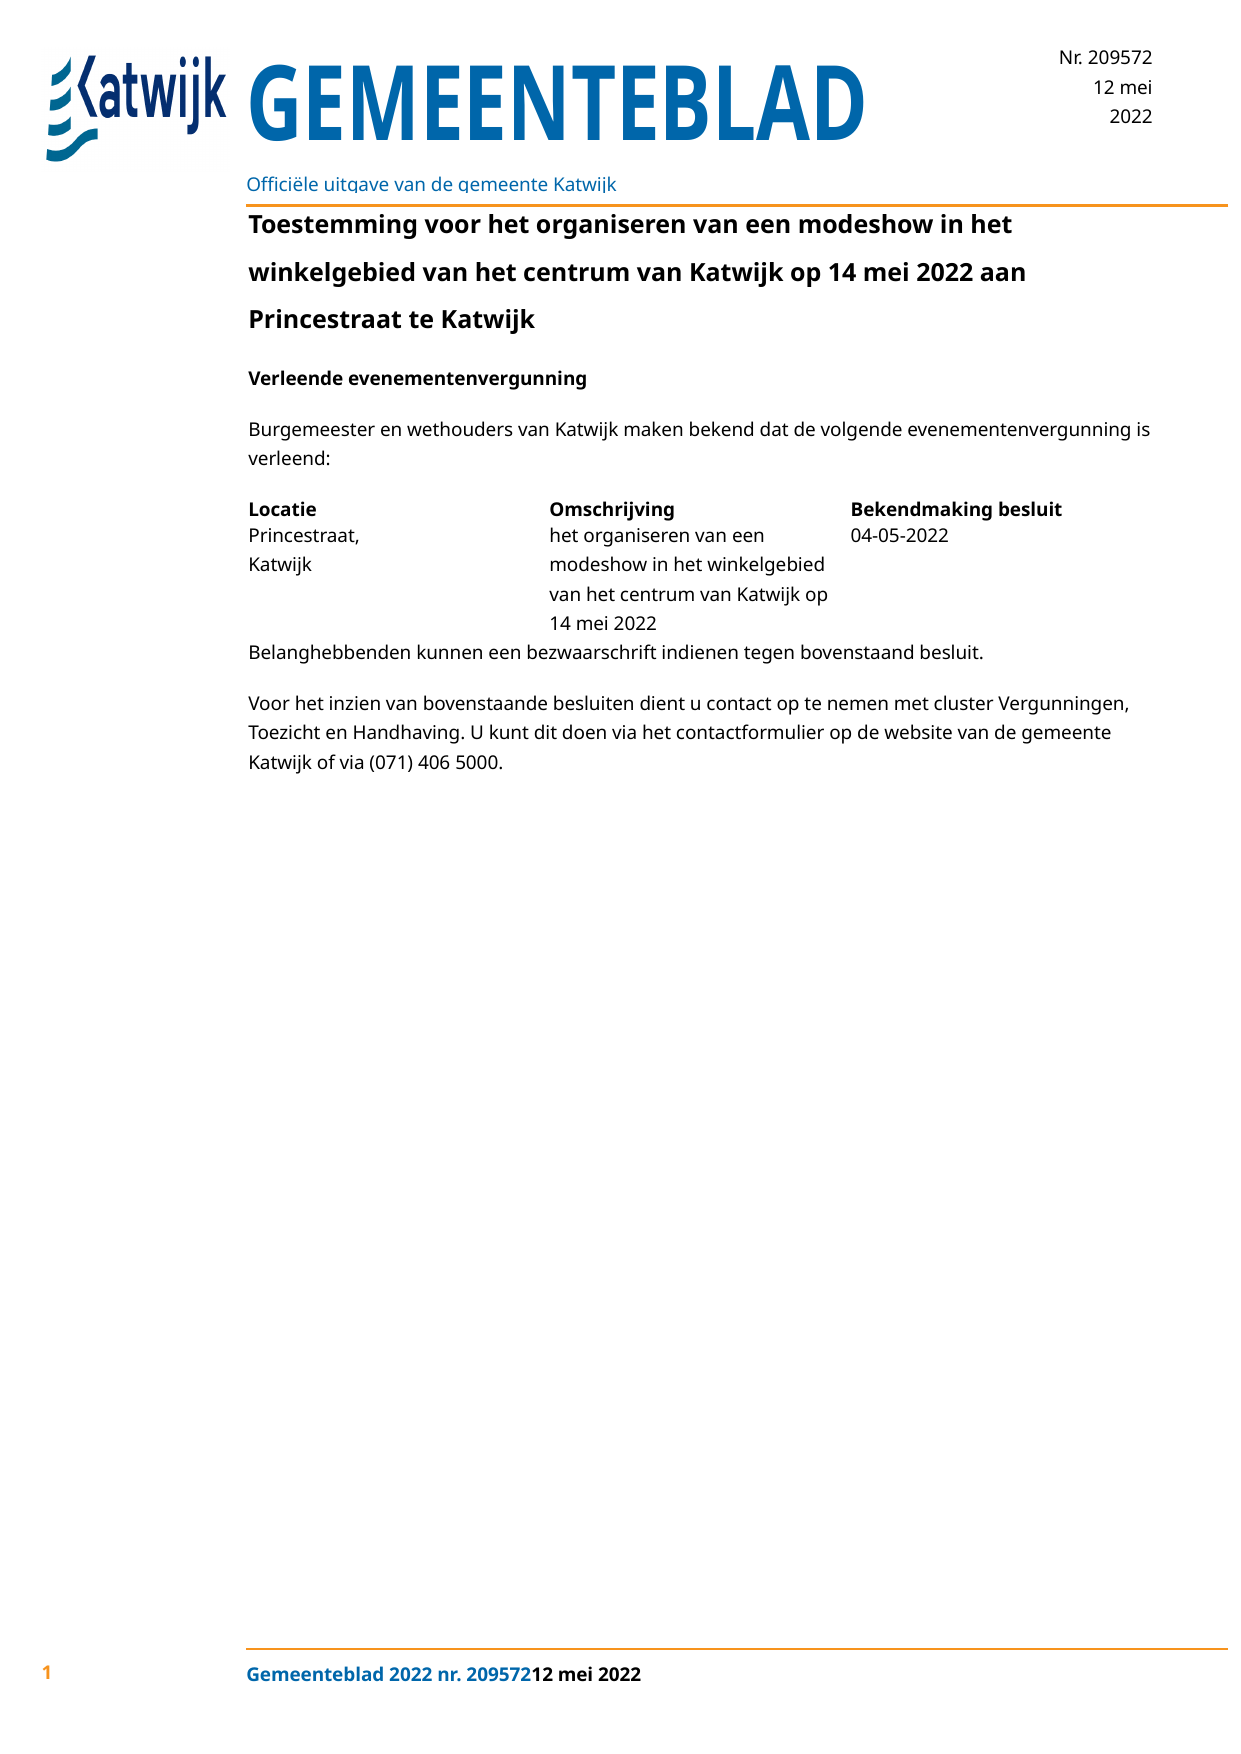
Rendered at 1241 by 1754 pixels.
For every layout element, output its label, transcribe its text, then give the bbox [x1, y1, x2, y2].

picture [41, 47, 231, 172]
text Burgemeester en wethouders van Katwijk maken bekend dat de volgende evenementenvergunning is verleend: [248, 416, 1152, 471]
table_header Locatie [248, 496, 549, 522]
table_header Omschrijving [549, 496, 850, 522]
table_header Bekendmaking besluit [850, 496, 1152, 522]
text Voor het inzien van bovenstaande besluiten dient u contact op te nemen met cluster Vergunningen, Toezicht en Handhaving. U kunt dit doen via het contactformulier op de website van de gemeente Katwijk of via (071) 406 5000. [248, 690, 1152, 775]
text Verleende evenementenvergunning [248, 366, 1152, 391]
table_cell Princestraat, Katwijk [248, 522, 549, 636]
text Toestemming voor het organiseren van een modeshow in het winkelgebied van het centrum van Katwijk op 14 mei 2022 aan Princestraat te Katwijk [248, 207, 1152, 336]
table_cell het organiseren van een modeshow in het winkelgebied van het centrum van Katwijk op 14 mei 2022 [549, 522, 850, 636]
text Belanghebbenden kunnen een bezwaarschrift indienen tegen bovenstaand besluit. [248, 639, 1152, 665]
table_cell 04-05-2022 [850, 522, 1152, 636]
